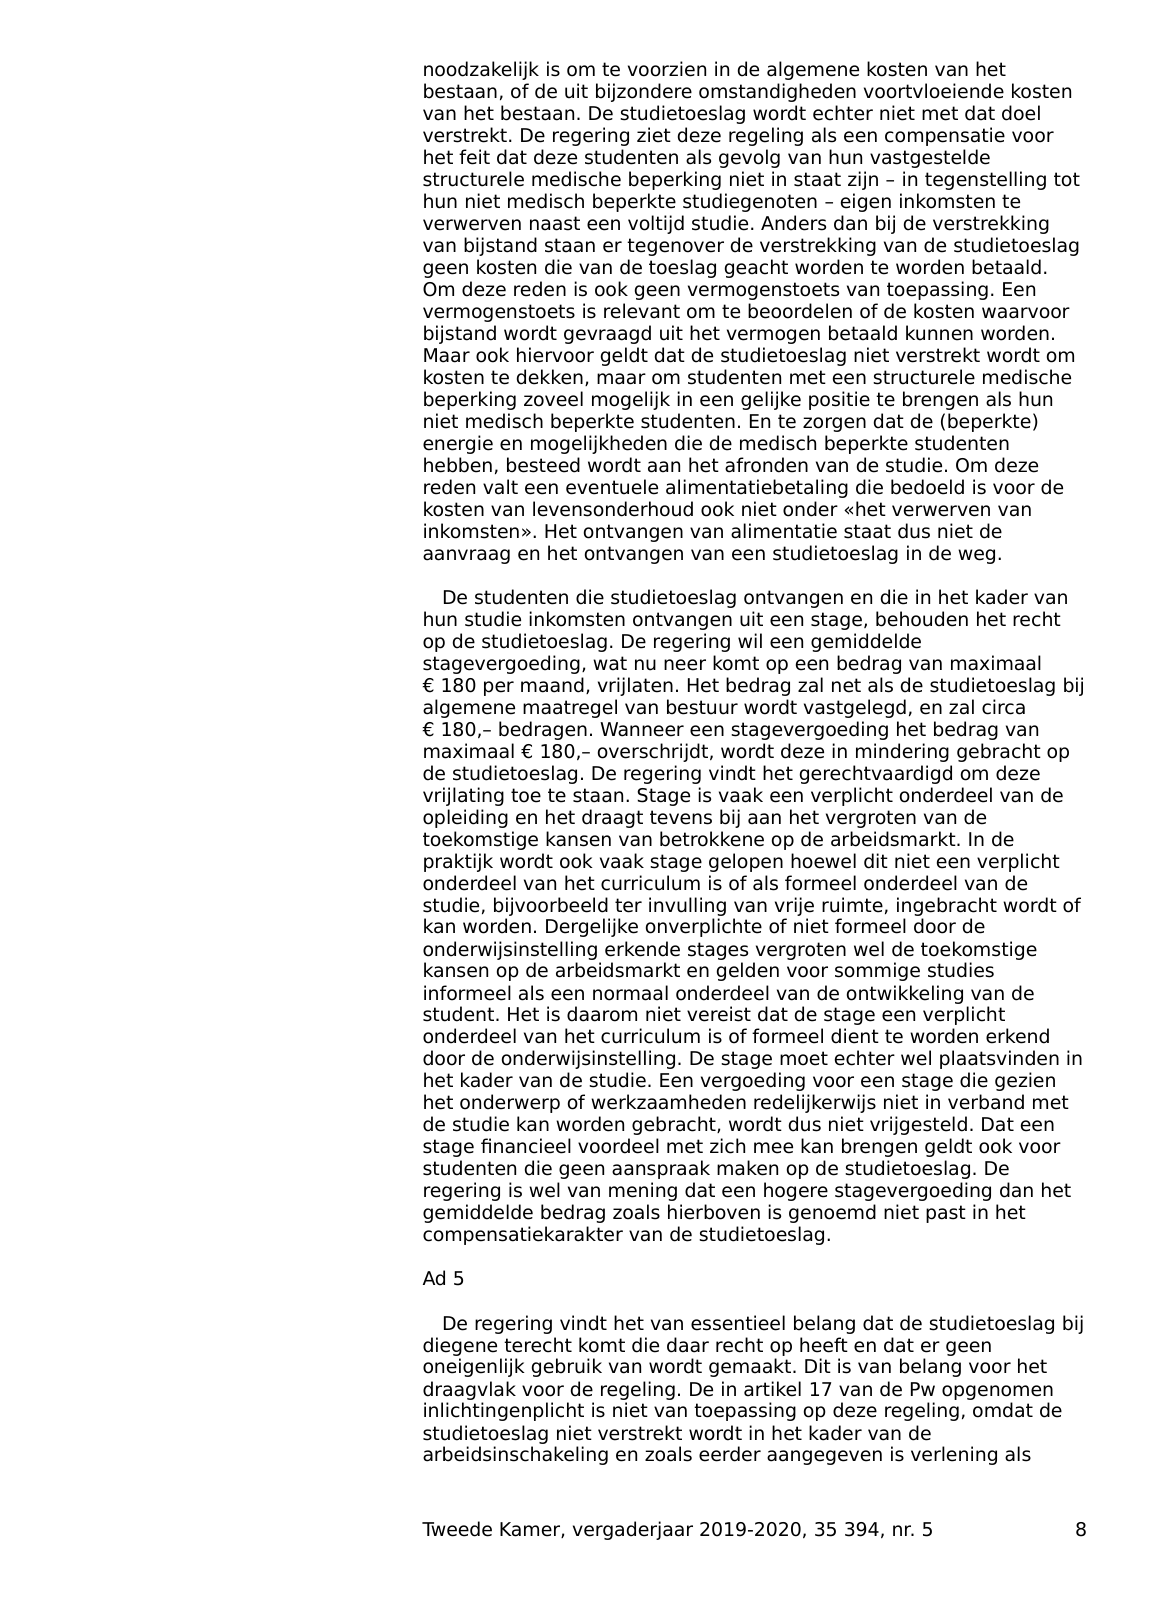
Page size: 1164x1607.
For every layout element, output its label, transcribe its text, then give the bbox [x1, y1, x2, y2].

text De regering vindt het van essentieel belang dat de studietoeslag bij diegene terecht komt die daar recht op heeft en dat er geen oneigenlijk gebruik van wordt gemaakt. Dit is van belang voor het draagvlak voor de regeling. De in artikel 17 van de Pw opgenomen inlichtingenplicht is niet van toepassing op deze regeling, omdat de studietoeslag niet verstrekt wordt in het kader van de arbeidsinschakeling en zoals eerder aangegeven is verlening als [422, 1312, 1087, 1466]
text De studenten die studietoeslag ontvangen en die in het kader van hun studie inkomsten ontvangen uit een stage, behouden het recht op de studietoeslag. De regering wil een gemiddelde stagevergoeding, wat nu neer komt op een bedrag van maximaal € 180 per maand, vrijlaten. Het bedrag zal net als de studietoeslag bij algemene maatregel van bestuur wordt vastgelegd, en zal circa € 180,– bedragen. Wanneer een stagevergoeding het bedrag van maximaal € 180,– overschrijdt, wordt deze in mindering gebracht op de studietoeslag. De regering vindt het gerechtvaardigd om deze vrijlating toe te staan. Stage is vaak een verplicht onderdeel van de opleiding en het draagt tevens bij aan het vergroten van de toekomstige kansen van betrokkene op de arbeidsmarkt. In de praktijk wordt ook vaak stage gelopen hoewel dit niet een verplicht onderdeel van het curriculum is of als formeel onderdeel van de studie, bijvoorbeeld ter invulling van vrije ruimte, ingebracht wordt of kan worden. Dergelijke onverplichte of niet formeel door de onderwijsinstelling erkende stages vergroten wel de toekomstige kansen op de arbeidsmarkt en gelden voor sommige studies informeel als een normaal onderdeel van de ontwikkeling van de student. Het is daarom niet vereist dat de stage een verplicht onderdeel van het curriculum is of formeel dient te worden erkend door de onderwijsinstelling. De stage moet echter wel plaatsvinden in het kader van de studie. Een vergoeding voor een stage die gezien het onderwerp of werkzaamheden redelijkerwijs niet in verband met de studie kan worden gebracht, wordt dus niet vrijgesteld. Dat een stage financieel voordeel met zich mee kan brengen geldt ook voor studenten die geen aanspraak maken op de studietoeslag. De regering is wel van mening dat een hogere stagevergoeding dan het gemiddelde bedrag zoals hierboven is genoemd niet past in het compensatiekarakter van de studietoeslag. [422, 587, 1087, 1246]
text noodzakelijk is om te voorzien in de algemene kosten van het bestaan, of de uit bijzondere omstandigheden voortvloeiende kosten van het bestaan. De studietoeslag wordt echter niet met dat doel verstrekt. De regering ziet deze regeling als een compensatie voor het feit dat deze studenten als gevolg van hun vastgestelde structurele medische beperking niet in staat zijn – in tegenstelling tot hun niet medisch beperkte studiegenoten – eigen inkomsten te verwerven naast een voltijd studie. Anders dan bij de verstrekking van bijstand staan er tegenover de verstrekking van de studietoeslag geen kosten die van de toeslag geacht worden te worden betaald. Om deze reden is ook geen vermogenstoets van toepassing. Een vermogenstoets is relevant om te beoordelen of de kosten waarvoor bijstand wordt gevraagd uit het vermogen betaald kunnen worden. Maar ook hiervoor geldt dat de studietoeslag niet verstrekt wordt om kosten te dekken, maar om studenten met een structurele medische beperking zoveel mogelijk in een gelijke positie te brengen als hun niet medisch beperkte studenten. En te zorgen dat de (beperkte) energie en mogelijkheden die de medisch beperkte studenten hebben, besteed wordt aan het afronden van de studie. Om deze reden valt een eventuele alimentatiebetaling die bedoeld is voor de kosten van levensonderhoud ook niet onder «het verwerven van inkomsten». Het ontvangen van alimentatie staat dus niet de aanvraag en het ontvangen van een studietoeslag in de weg. [422, 59, 1087, 564]
subtitle Ad 5 [422, 1268, 1087, 1290]
